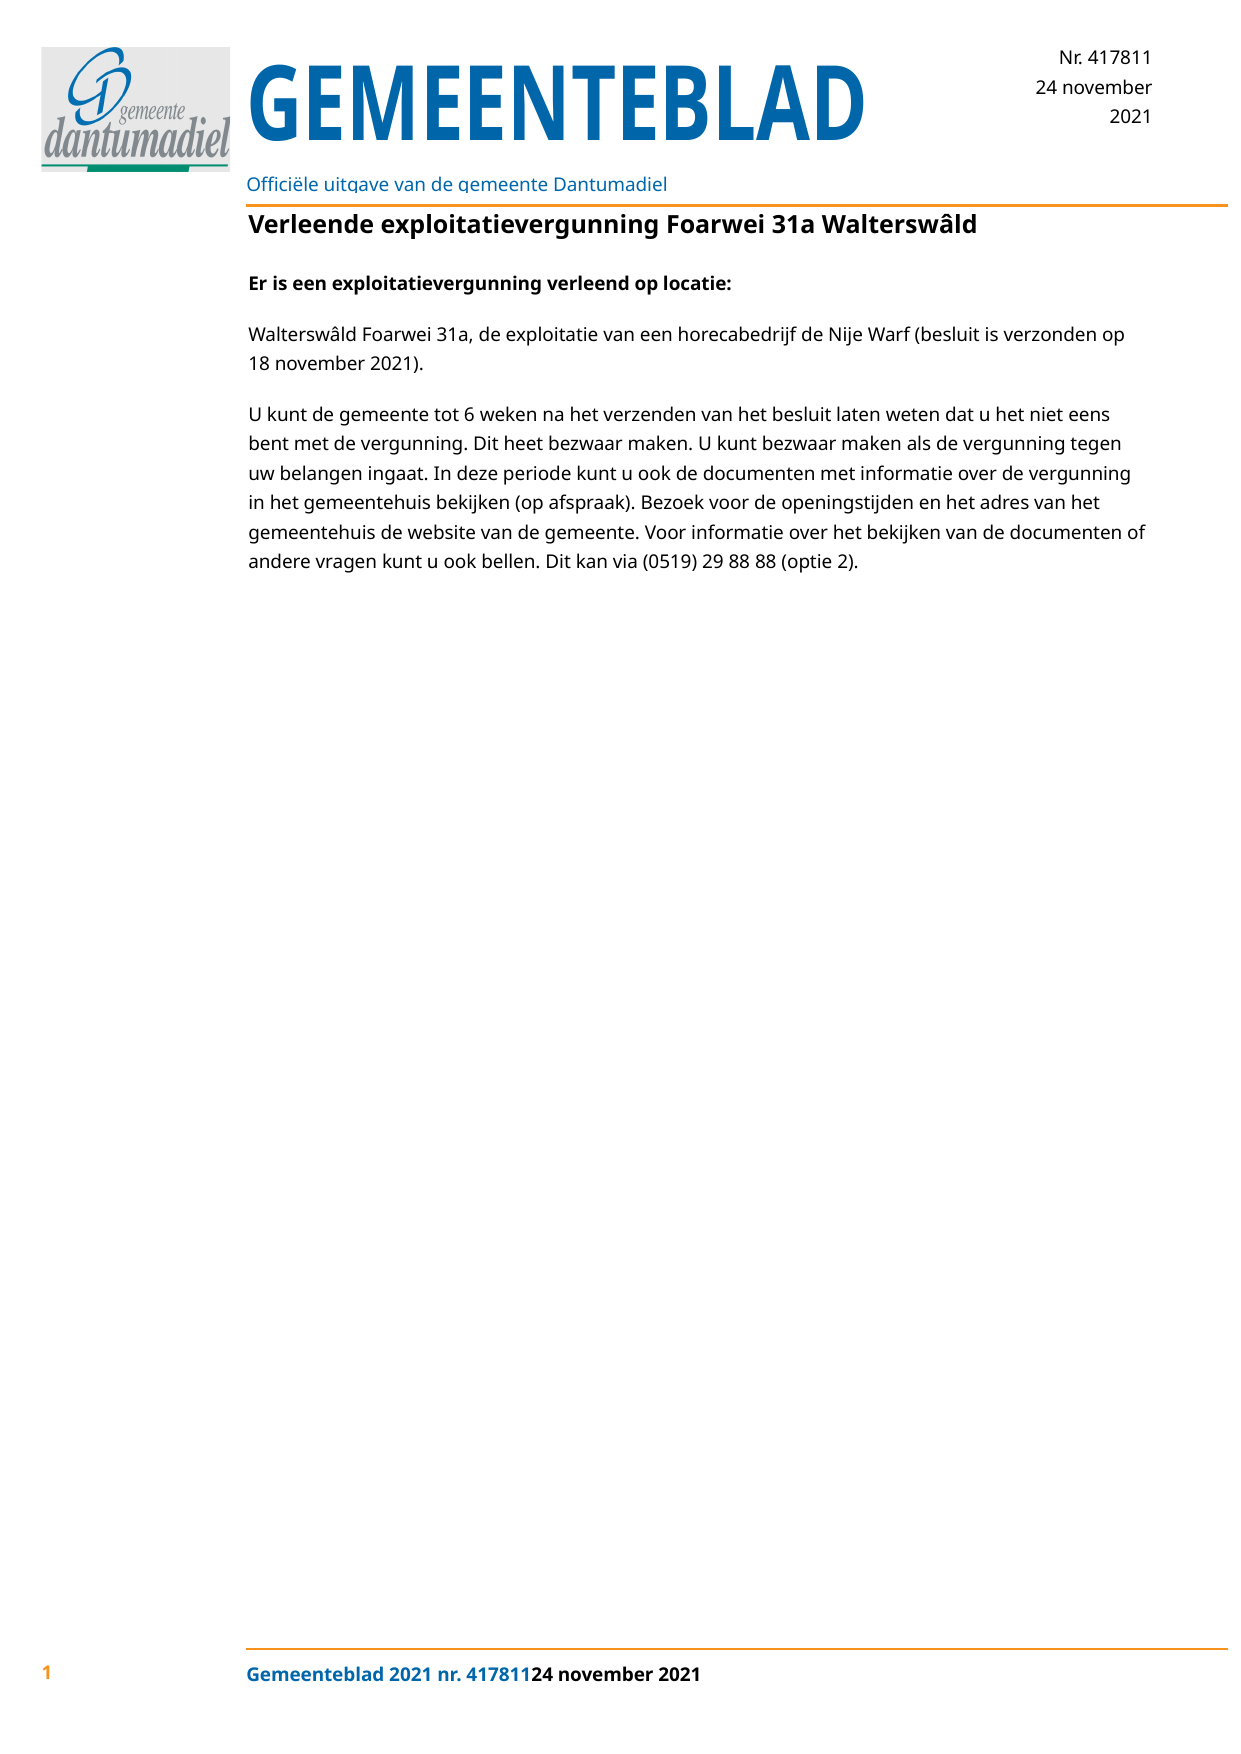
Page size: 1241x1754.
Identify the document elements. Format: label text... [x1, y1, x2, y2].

picture [41, 47, 231, 172]
text U kunt de gemeente tot 6 weken na het verzenden van het besluit laten weten dat u het niet eens bent met de vergunning. Dit heet bezwaar maken. U kunt bezwaar maken als de vergunning tegen uw belangen ingaat. In deze periode kunt u ook de documenten met informatie over de vergunning in het gemeentehuis bekijken (op afspraak). Bezoek voor de openingstijden en het adres van het gemeentehuis de website van de gemeente. Voor informatie over het bekijken van de documenten of andere vragen kunt u ook bellen. Dit kan via (0519) 29 88 88 (optie 2). [248, 401, 1152, 574]
text Walterswâld Foarwei 31a, de exploitatie van een horecabedrijf de Nije Warf (besluit is verzonden op 18 november 2021). [248, 321, 1152, 376]
text Verleende exploitatievergunning Foarwei 31a Walterswâld [248, 207, 1152, 241]
text Er is een exploitatievergunning verleend op locatie: [248, 270, 1152, 296]
